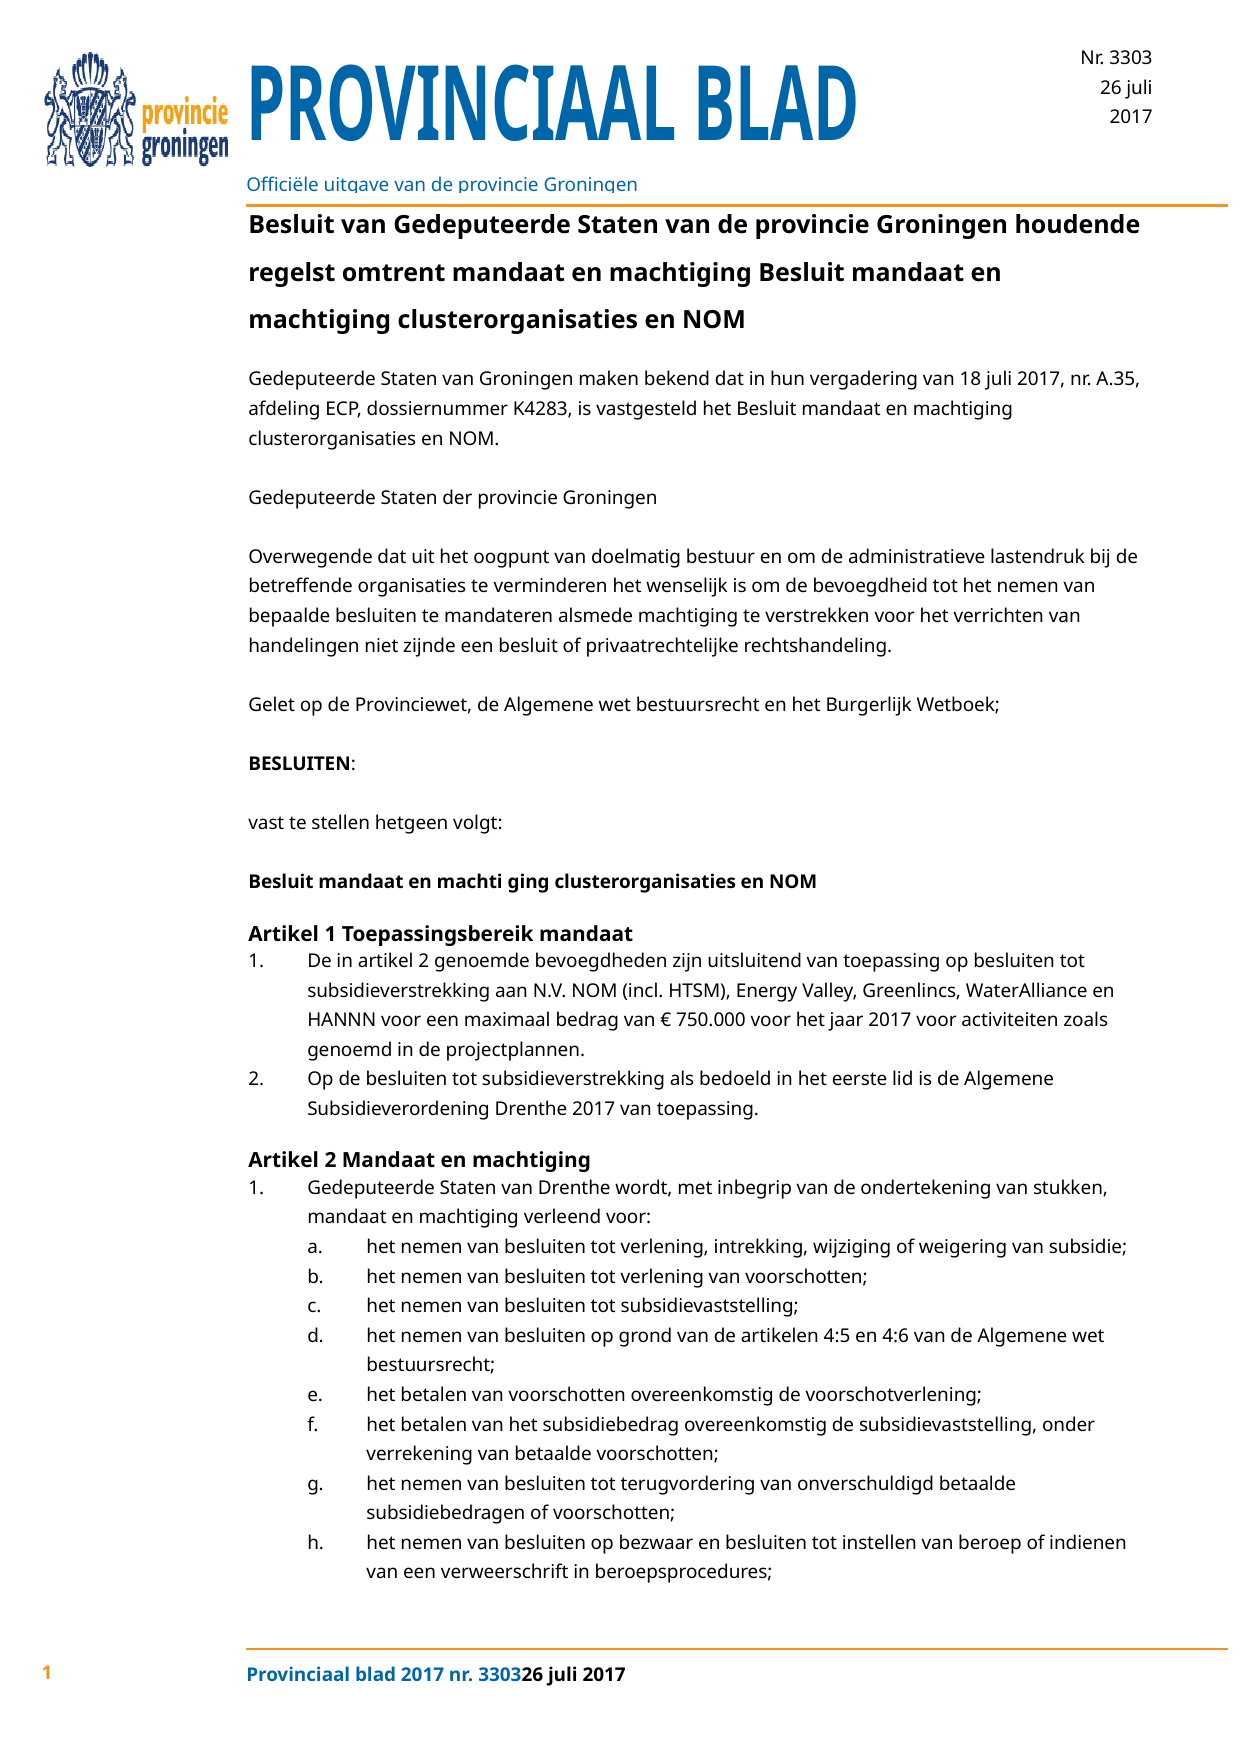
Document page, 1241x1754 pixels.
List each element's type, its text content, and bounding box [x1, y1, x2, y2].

text vast te stellen hetgeen volgt: [248, 809, 1152, 835]
list De in artikel 2 genoemde bevoegdheden zijn uitsluitend van toepassing op besluiten tot subsidieverstrekking aan N.V. NOM (incl. HTSM), Energy Valley, Greenlincs, WaterAlliance en HANNN voor een maximaal bedrag van € 750.000 voor het jaar 2017 voor activiteiten zoals genoemd in de projectplannen. [248, 947, 1152, 1062]
list Op de besluiten tot subsidieverstrekking als bedoeld in het eerste lid is de Algemene Subsidieverordening Drenthe 2017 van toepassing. [248, 1066, 1152, 1121]
text Artikel 2 Mandaat en machtiging [248, 1146, 1152, 1174]
text Besluit mandaat en machti ging clusterorganisaties en NOM [248, 868, 1152, 894]
text Overwegende dat uit het oogpunt van doelmatig bestuur en om de administratieve lastendruk bij de betreffende organisaties te verminderen het wenselijk is om de bevoegdheid tot het nemen van bepaalde besluiten te mandateren alsmede machtiging te verstrekken voor het verrichten van handelingen niet zijnde een besluit of privaatrechtelijke rechtshandeling. [248, 543, 1152, 657]
list het betalen van voorschotten overeenkomstig de voorschotverlening; [307, 1381, 1152, 1407]
text Artikel 1 Toepassingsbereik mandaat [248, 919, 1152, 947]
list het nemen van besluiten op bezwaar en besluiten tot instellen van beroep of indienen van een verweerschrift in beroepsprocedures; [307, 1529, 1152, 1584]
text Gelet op de Provinciewet, de Algemene wet bestuursrecht en het Burgerlijk Wetboek; [248, 691, 1152, 717]
picture [41, 47, 231, 172]
text BESLUITEN: [248, 750, 1152, 776]
text Besluit van Gedeputeerde Staten van de provincie Groningen houdende regelst omtrent mandaat en machtiging Besluit mandaat en machtiging clusterorganisaties en NOM [248, 207, 1152, 336]
text Gedeputeerde Staten van Groningen maken bekend dat in hun vergadering van 18 juli 2017, nr. A.35, afdeling ECP, dossiernummer K4283, is vastgesteld het Besluit mandaat en machtiging clusterorganisaties en NOM. [248, 366, 1152, 450]
list het nemen van besluiten op grond van de artikelen 4:5 en 4:6 van de Algemene wet bestuursrecht; [307, 1322, 1152, 1377]
list Gedeputeerde Staten van Drenthe wordt, met inbegrip van de ondertekening van stukken, mandaat en machtiging verleend voor: [248, 1174, 1152, 1229]
list het nemen van besluiten tot terugvordering van onverschuldigd betaalde subsidiebedragen of voorschotten; [307, 1470, 1152, 1525]
text Gedeputeerde Staten der provincie Groningen [248, 484, 1152, 509]
list het betalen van het subsidiebedrag overeenkomstig de subsidievaststelling, onder verrekening van betaalde voorschotten; [307, 1411, 1152, 1466]
list het nemen van besluiten tot verlening van voorschotten; [307, 1263, 1152, 1288]
list het nemen van besluiten tot subsidievaststelling; [307, 1292, 1152, 1318]
list het nemen van besluiten tot verlening, intrekking, wijziging of weigering van subsidie; [307, 1233, 1152, 1259]
